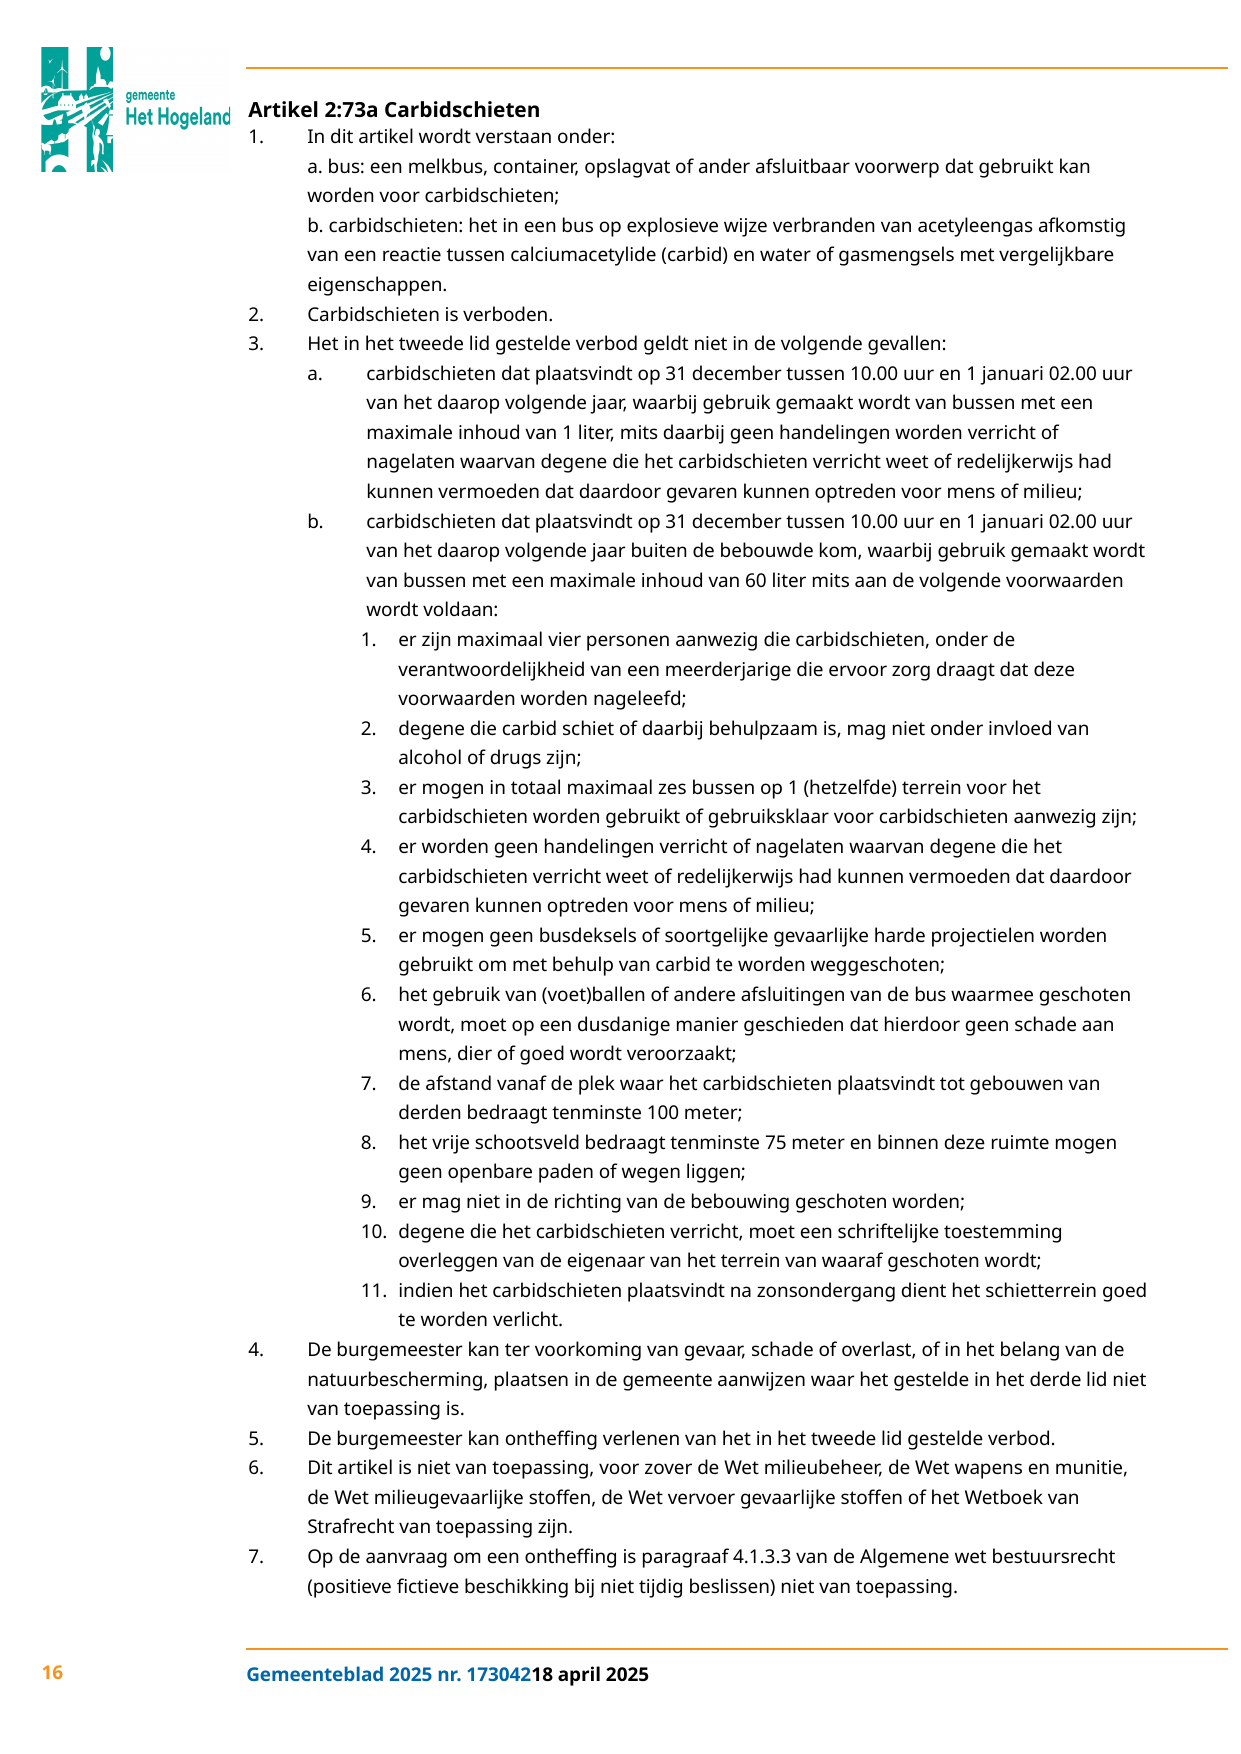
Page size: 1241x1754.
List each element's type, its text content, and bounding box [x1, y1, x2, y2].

list carbidschieten dat plaatsvindt op 31 december tussen 10.00 uur en 1 januari 02.00 uur van het daarop volgende jaar, waarbij gebruik gemaakt wordt van bussen met een maximale inhoud van 1 liter, mits daarbij geen handelingen worden verricht of nagelaten waarvan degene die het carbidschieten verricht weet of redelijkerwijs had kunnen vermoeden dat daardoor gevaren kunnen optreden voor mens of milieu; [307, 360, 1152, 504]
list indien het carbidschieten plaatsvindt na zonsondergang dient het schietterrein goed te worden verlicht. [361, 1277, 1152, 1332]
list de afstand vanaf de plek waar het carbidschieten plaatsvindt tot gebouwen van derden bedraagt tenminste 100 meter; [361, 1070, 1152, 1125]
list er mogen geen busdeksels of soortgelijke gevaarlijke harde projectielen worden gebruikt om met behulp van carbid te worden weggeschoten; [361, 922, 1152, 977]
list Dit artikel is niet van toepassing, voor zover de Wet milieubeheer, de Wet wapens en munitie, de Wet milieugevaarlijke stoffen, de Wet vervoer gevaarlijke stoffen of het Wetboek van Strafrecht van toepassing zijn. [248, 1454, 1152, 1539]
list De burgemeester kan ontheffing verlenen van het in het tweede lid gestelde verbod. [248, 1425, 1152, 1451]
text Artikel 2:73a Carbidschieten [248, 95, 1152, 123]
list er zijn maximaal vier personen aanwezig die carbidschieten, onder de verantwoordelijkheid van een meerderjarige die ervoor zorg draagt dat deze voorwaarden worden nageleefd; [361, 626, 1152, 711]
list er worden geen handelingen verricht of nagelaten waarvan degene die het carbidschieten verricht weet of redelijkerwijs had kunnen vermoeden dat daardoor gevaren kunnen optreden voor mens of milieu; [361, 833, 1152, 918]
list In dit artikel wordt verstaan onder: [248, 123, 1152, 149]
list carbidschieten dat plaatsvindt op 31 december tussen 10.00 uur en 1 januari 02.00 uur van het daarop volgende jaar buiten de bebouwde kom, waarbij gebruik gemaakt wordt van bussen met een maximale inhoud van 60 liter mits aan de volgende voorwaarden wordt voldaan: [307, 508, 1152, 622]
list degene die het carbidschieten verricht, moet een schriftelijke toestemming overleggen van de eigenaar van het terrein van waaraf geschoten wordt; [361, 1218, 1152, 1273]
list degene die carbid schiet of daarbij behulpzaam is, mag niet onder invloed van alcohol of drugs zijn; [361, 715, 1152, 770]
picture [41, 47, 231, 172]
list De burgemeester kan ter voorkoming van gevaar, schade of overlast, of in het belang van de natuurbescherming, plaatsen in de gemeente aanwijzen waar het gestelde in het derde lid niet van toepassing is. [248, 1336, 1152, 1421]
list Carbidschieten is verboden. [248, 301, 1152, 326]
list a. bus: een melkbus, container, opslagvat of ander afsluitbaar voorwerp dat gebruikt kan worden voor carbidschieten; [248, 153, 1152, 208]
list het gebruik van (voet)ballen of andere afsluitingen van de bus waarmee geschoten wordt, moet op een dusdanige manier geschieden dat hierdoor geen schade aan mens, dier of goed wordt veroorzaakt; [361, 981, 1152, 1066]
list er mag niet in de richting van de bebouwing geschoten worden; [361, 1188, 1152, 1214]
list Het in het tweede lid gestelde verbod geldt niet in de volgende gevallen: [248, 330, 1152, 356]
list b. carbidschieten: het in een bus op explosieve wijze verbranden van acetyleengas afkomstig van een reactie tussen calciumacetylide (carbid) en water of gasmengsels met vergelijkbare eigenschappen. [248, 212, 1152, 297]
list het vrije schootsveld bedraagt tenminste 75 meter en binnen deze ruimte mogen geen openbare paden of wegen liggen; [361, 1129, 1152, 1184]
list Op de aanvraag om een ontheffing is paragraaf 4.1.3.3 van de Algemene wet bestuursrecht (positieve fictieve beschikking bij niet tijdig beslissen) niet van toepassing. [248, 1543, 1152, 1598]
list er mogen in totaal maximaal zes bussen op 1 (hetzelfde) terrein voor het carbidschieten worden gebruikt of gebruiksklaar voor carbidschieten aanwezig zijn; [361, 774, 1152, 829]
